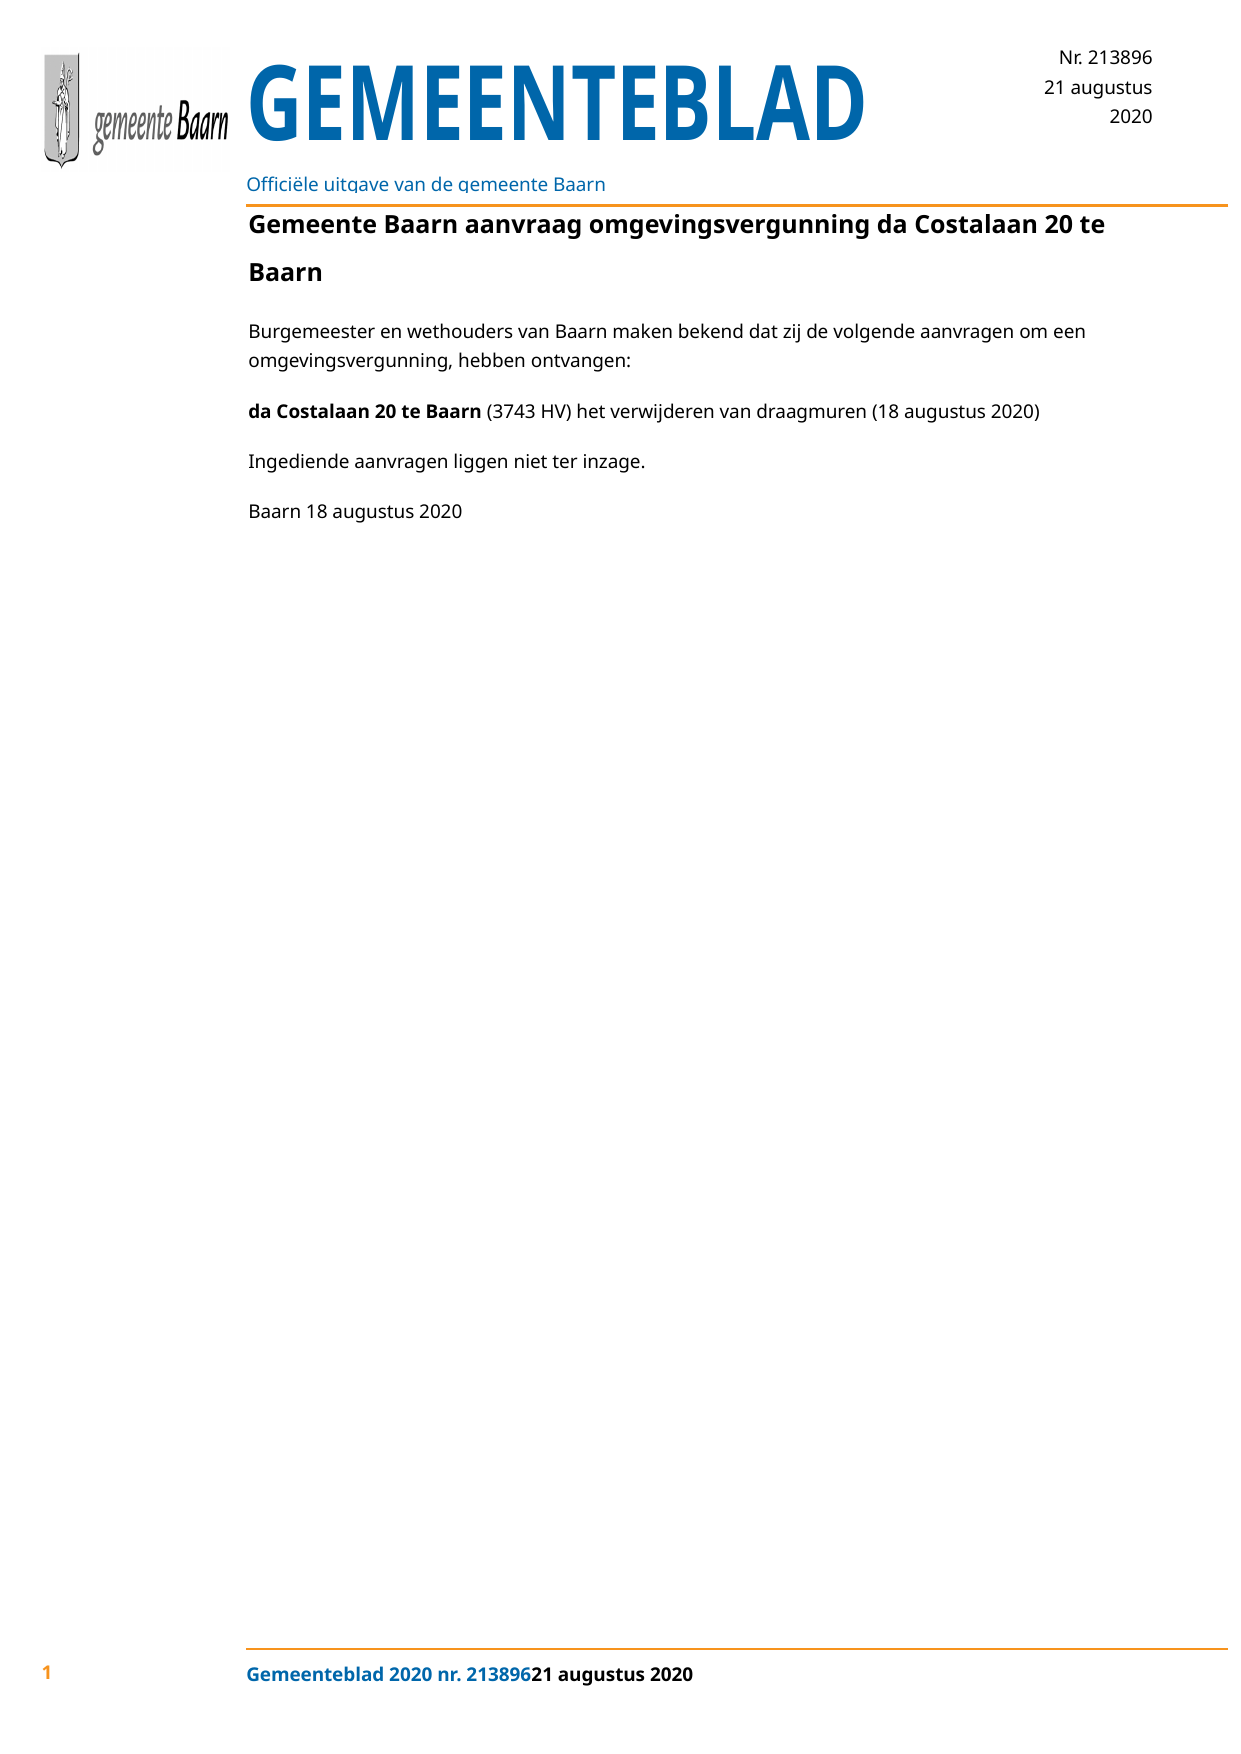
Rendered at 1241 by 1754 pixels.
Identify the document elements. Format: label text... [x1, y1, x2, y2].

text Burgemeester en wethouders van Baarn maken bekend dat zij de volgende aanvragen om een omgevingsvergunning, hebben ontvangen: [248, 318, 1152, 373]
picture [41, 47, 231, 172]
text Ingediende aanvragen liggen niet ter inzage. [248, 448, 1152, 474]
text Gemeente Baarn aanvraag omgevingsvergunning da Costalaan 20 te Baarn [248, 207, 1152, 288]
text da Costalaan 20 te Baarn (3743 HV) het verwijderen van draagmuren (18 augustus 2020) [248, 398, 1152, 424]
text Baarn 18 augustus 2020 [248, 499, 1152, 524]
